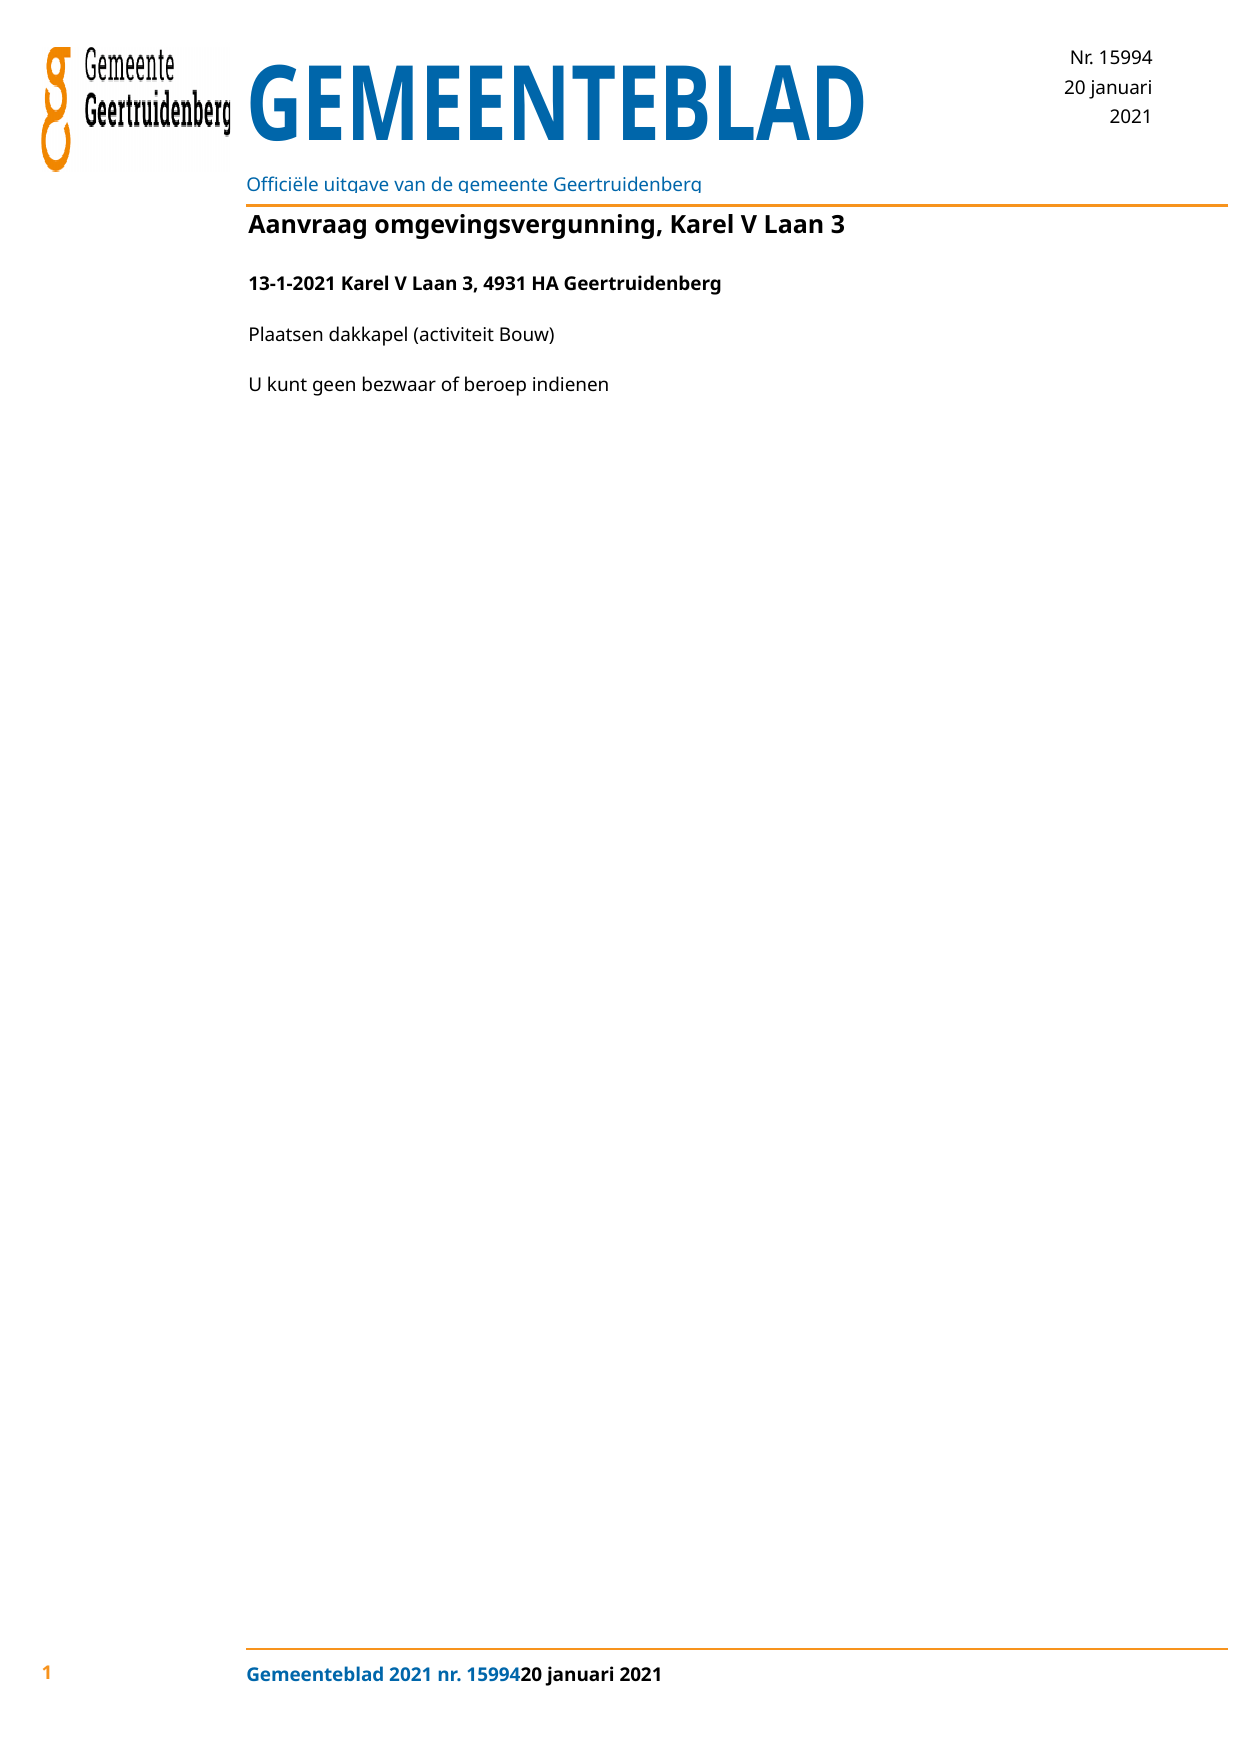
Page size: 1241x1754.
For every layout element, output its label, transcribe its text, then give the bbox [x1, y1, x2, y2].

text 13-1-2021 Karel V Laan 3, 4931 HA Geertruidenberg [248, 270, 1152, 296]
text Plaatsen dakkapel (activiteit Bouw) [248, 321, 1152, 346]
text Aanvraag omgevingsvergunning, Karel V Laan 3 [248, 207, 1152, 241]
text U kunt geen bezwaar of beroep indienen [248, 371, 1152, 397]
picture [41, 47, 231, 172]
